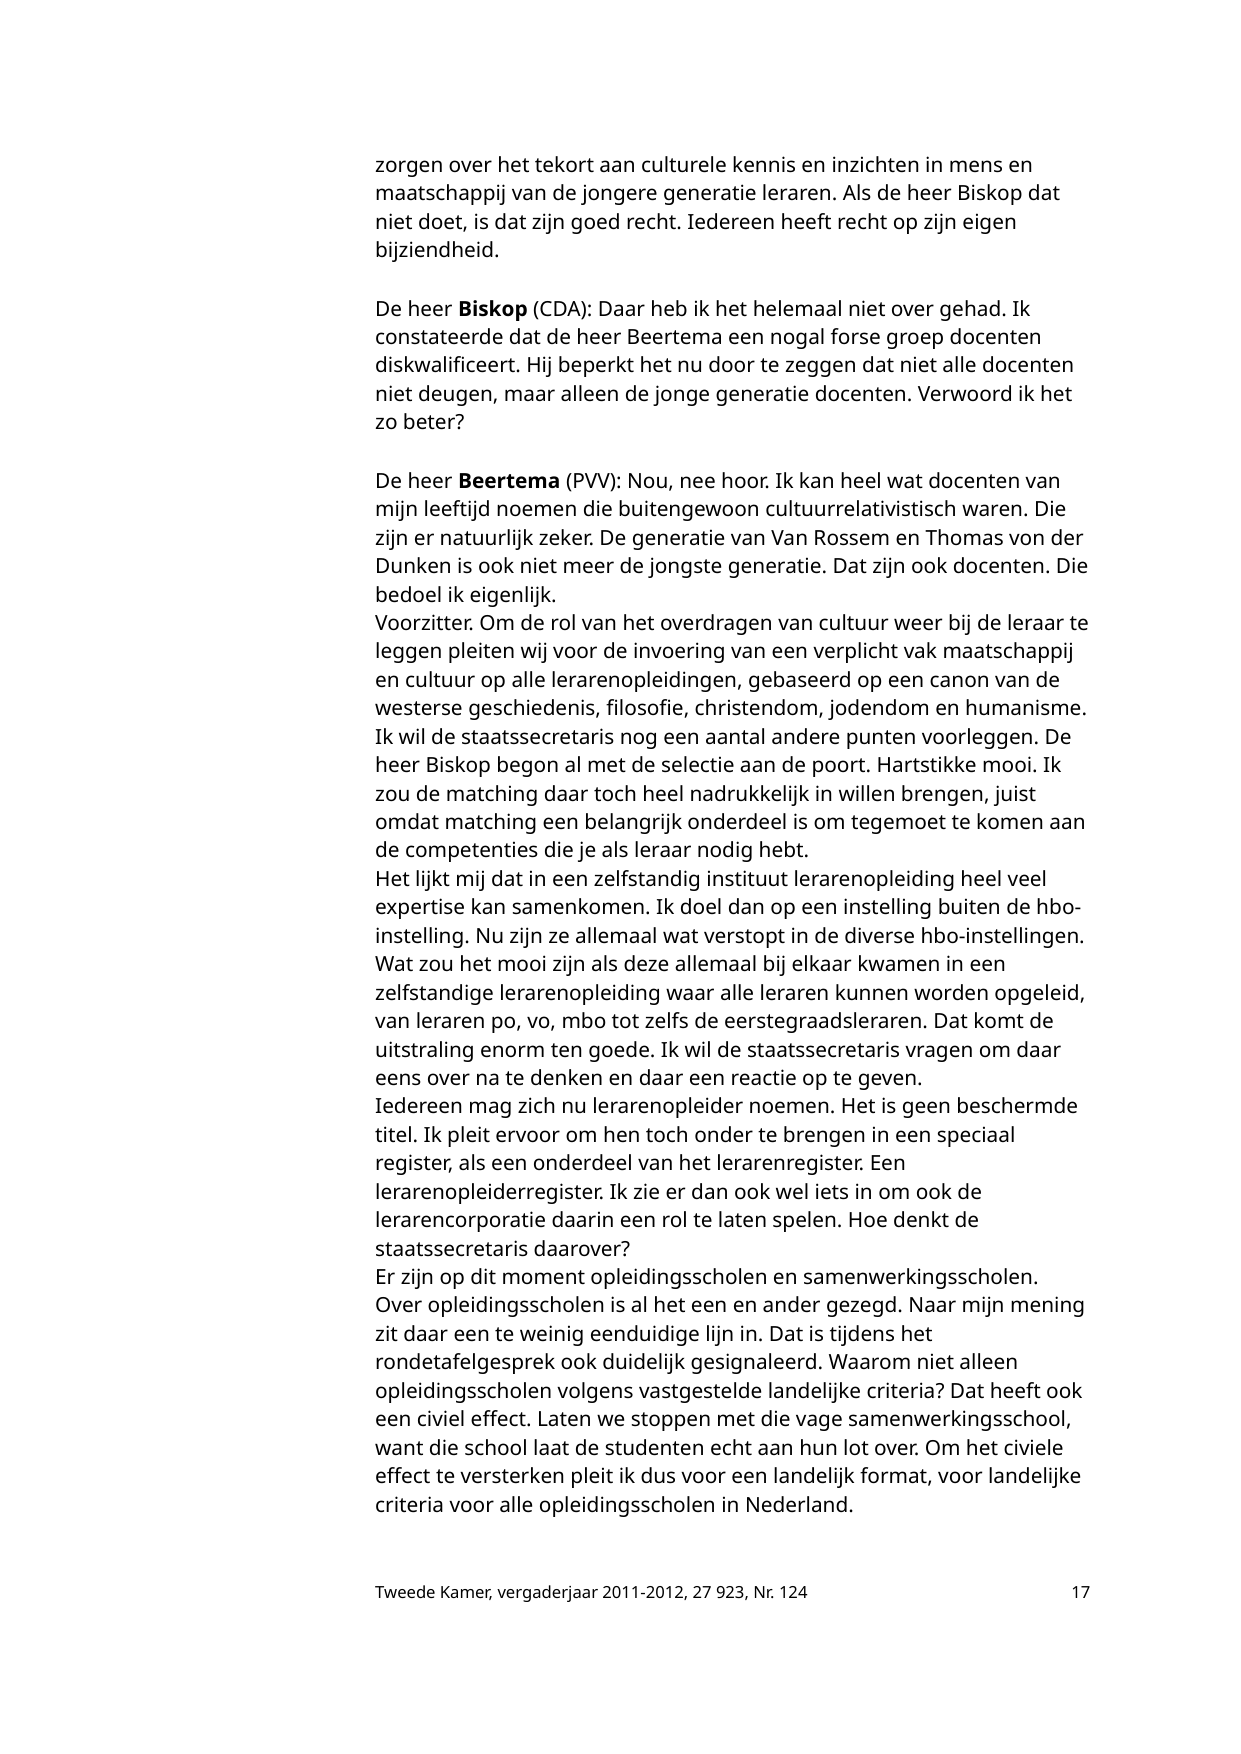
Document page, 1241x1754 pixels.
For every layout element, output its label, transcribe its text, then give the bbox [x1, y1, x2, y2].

text De heer Biskop (CDA): Daar heb ik het helemaal niet over gehad. Ik constateerde dat de heer Beertema een nogal forse groep docenten diskwalificeert. Hij beperkt het nu door te zeggen dat niet alle docenten niet deugen, maar alleen de jonge generatie docenten. Verwoord ik het zo beter? [375, 294, 1090, 436]
text Iedereen mag zich nu lerarenopleider noemen. Het is geen beschermde titel. Ik pleit ervoor om hen toch onder te brengen in een speciaal register, als een onderdeel van het lerarenregister. Een lerarenopleiderregister. Ik zie er dan ook wel iets in om ook de lerarencorporatie daarin een rol te laten spelen. Hoe denkt de staatssecretaris daarover? [375, 1092, 1090, 1262]
text Er zijn op dit moment opleidingsscholen en samenwerkingsscholen. Over opleidingsscholen is al het een en ander gezegd. Naar mijn mening zit daar een te weinig eenduidige lijn in. Dat is tijdens het rondetafelgesprek ook duidelijk gesignaleerd. Waarom niet alleen opleidingsscholen volgens vastgestelde landelijke criteria? Dat heeft ook een civiel effect. Laten we stoppen met die vage samenwerkingsschool, want die school laat de studenten echt aan hun lot over. Om het civiele effect te versterken pleit ik dus voor een landelijk format, voor landelijke criteria voor alle opleidingsscholen in Nederland. [375, 1262, 1090, 1518]
text Ik wil de staatssecretaris nog een aantal andere punten voorleggen. De heer Biskop begon al met de selectie aan de poort. Hartstikke mooi. Ik zou de matching daar toch heel nadrukkelijk in willen brengen, juist omdat matching een belangrijk onderdeel is om tegemoet te komen aan de competenties die je als leraar nodig hebt. [375, 722, 1090, 864]
text De heer Beertema (PVV): Nou, nee hoor. Ik kan heel wat docenten van mijn leeftijd noemen die buitengewoon cultuurrelativistisch waren. Die zijn er natuurlijk zeker. De generatie van Van Rossem en Thomas von der Dunken is ook niet meer de jongste generatie. Dat zijn ook docenten. Die bedoel ik eigenlijk. [375, 466, 1090, 608]
text Voorzitter. Om de rol van het overdragen van cultuur weer bij de leraar te leggen pleiten wij voor de invoering van een verplicht vak maatschappij en cultuur op alle lerarenopleidingen, gebaseerd op een canon van de westerse geschiedenis, filosofie, christendom, jodendom en humanisme. [375, 608, 1090, 722]
text zorgen over het tekort aan culturele kennis en inzichten in mens en maatschappij van de jongere generatie leraren. Als de heer Biskop dat niet doet, is dat zijn goed recht. Iedereen heeft recht op zijn eigen bijziendheid. [375, 150, 1090, 264]
text Het lijkt mij dat in een zelfstandig instituut lerarenopleiding heel veel expertise kan samenkomen. Ik doel dan op een instelling buiten de hbo-instelling. Nu zijn ze allemaal wat verstopt in de diverse hbo-instellingen. Wat zou het mooi zijn als deze allemaal bij elkaar kwamen in een zelfstandige lerarenopleiding waar alle leraren kunnen worden opgeleid, van leraren po, vo, mbo tot zelfs de eerstegraadsleraren. Dat komt de uitstraling enorm ten goede. Ik wil de staatssecretaris vragen om daar eens over na te denken en daar een reactie op te geven. [375, 864, 1090, 1092]
